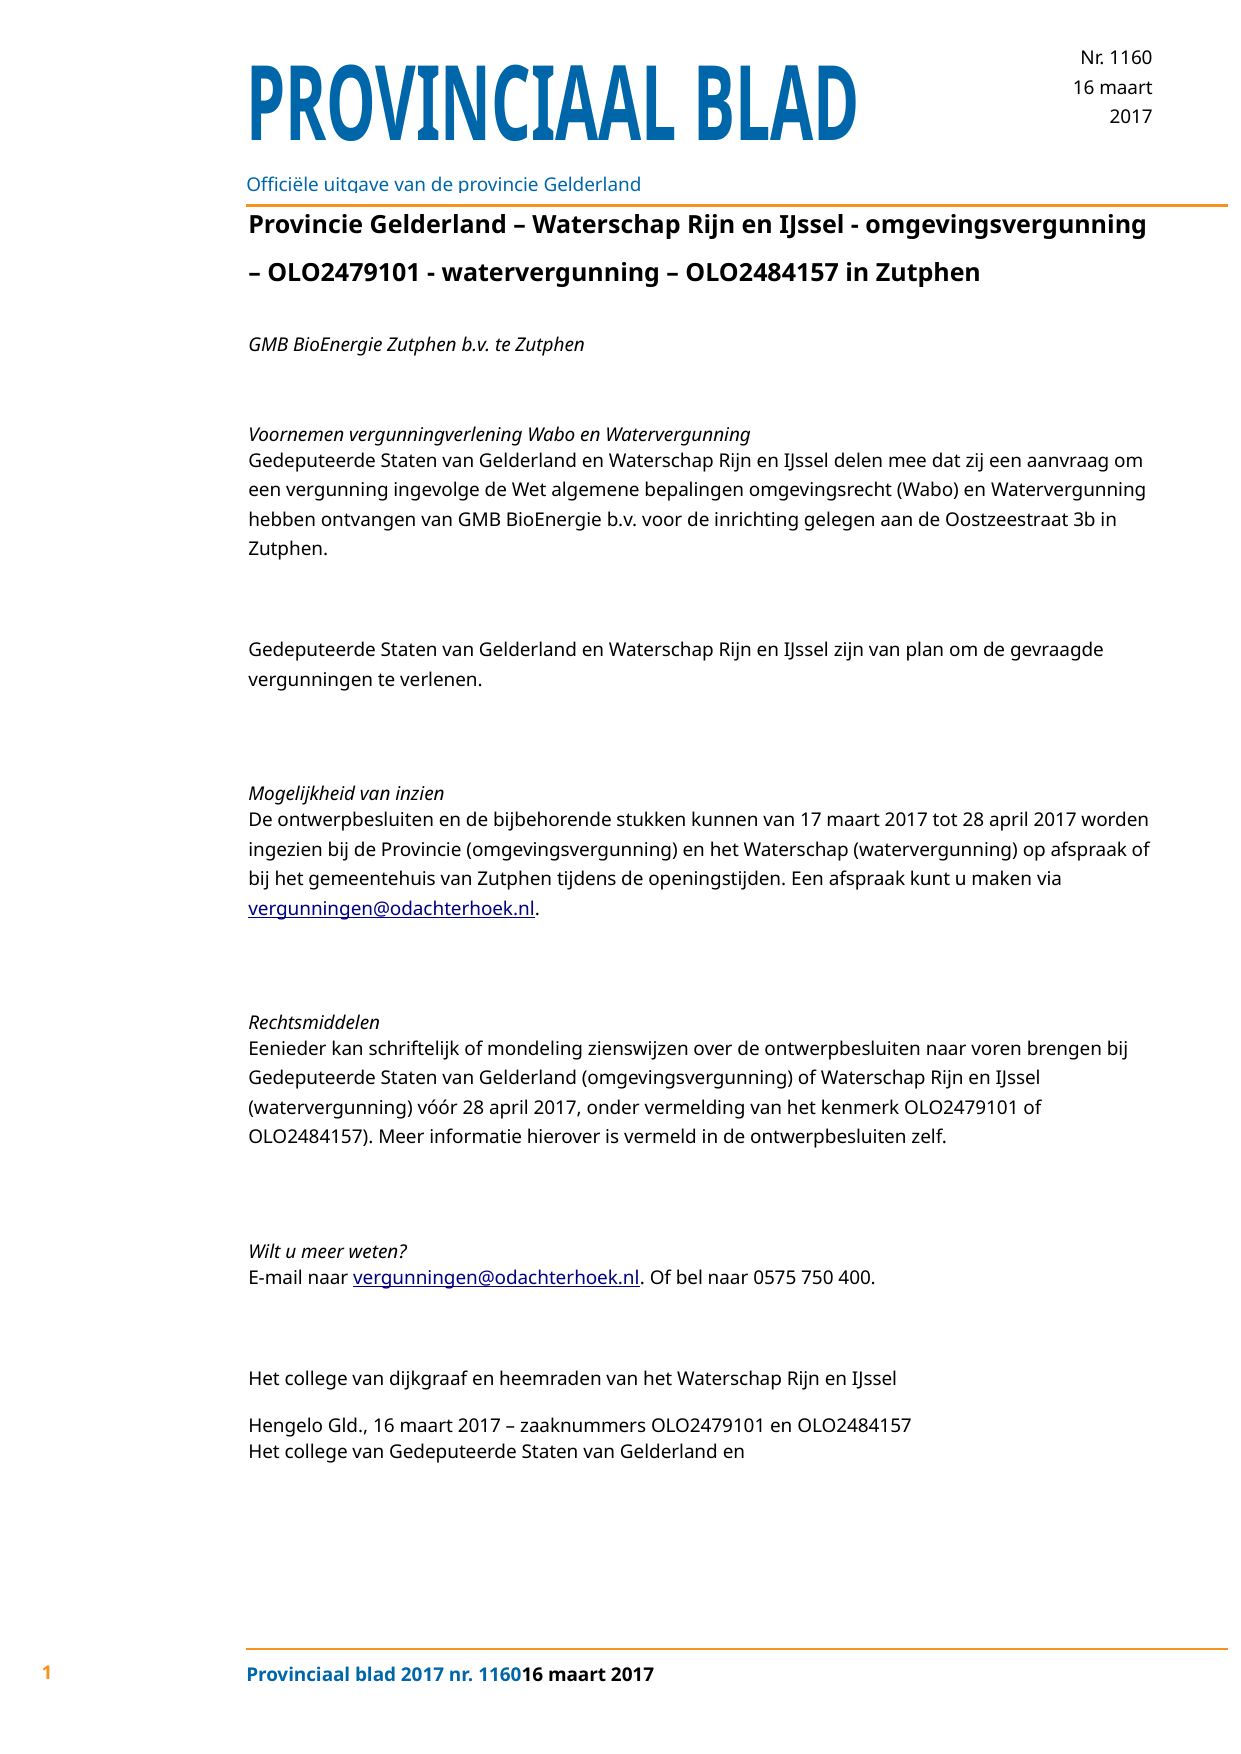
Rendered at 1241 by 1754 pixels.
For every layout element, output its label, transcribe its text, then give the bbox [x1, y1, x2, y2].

text De ontwerpbesluiten en de bijbehorende stukken kunnen van 17 maart 2017 tot 28 april 2017 worden ingezien bij de Provincie (omgevingsvergunning) en het Waterschap (watervergunning) op afspraak of bij het gemeentehuis van Zutphen tijdens de openingstijden. Een afspraak kunt u maken via vergunningen@odachterhoek.nl. [248, 806, 1152, 921]
text Gedeputeerde Staten van Gelderland en Waterschap Rijn en IJssel delen mee dat zij een aanvraag om een vergunning ingevolge de Wet algemene bepalingen omgevingsrecht (Wabo) en Watervergunning hebben ontvangen van GMB BioEnergie b.v. voor de inrichting gelegen aan de Oostzeestraat 3b in Zutphen. [248, 447, 1152, 561]
picture [41, 47, 231, 172]
text Wilt u meer weten? [248, 1238, 1152, 1264]
text Eenieder kan schriftelijk of mondeling zienswijzen over de ontwerpbesluiten naar voren brengen bij Gedeputeerde Staten van Gelderland (omgevingsvergunning) of Waterschap Rijn en IJssel (watervergunning) vóór 28 april 2017, onder vermelding van het kenmerk OLO2479101 of OLO2484157). Meer informatie hierover is vermeld in de ontwerpbesluiten zelf. [248, 1035, 1152, 1149]
text Mogelijkheid van inzien [248, 780, 1152, 806]
text Voornemen vergunningverlening Wabo en Watervergunning [248, 421, 1152, 447]
text Rechtsmiddelen [248, 1009, 1152, 1035]
text Gedeputeerde Staten van Gelderland en Waterschap Rijn en IJssel zijn van plan om de gevraagde vergunningen te verlenen. [248, 636, 1152, 692]
text Hengelo Gld., 16 maart 2017 – zaaknummers OLO2479101 en OLO2484157 [248, 1412, 1152, 1438]
text E-mail naar vergunningen@odachterhoek.nl. Of bel naar 0575 750 400. [248, 1264, 1152, 1289]
text Het college van Gedeputeerde Staten van Gelderland en [248, 1438, 1152, 1464]
text Provincie Gelderland – Waterschap Rijn en IJssel - omgevingsvergunning – OLO2479101 - watervergunning – OLO2484157 in Zutphen [248, 207, 1152, 288]
text Het college van dijkgraaf en heemraden van het Waterschap Rijn en IJssel [248, 1365, 1152, 1390]
text GMB BioEnergie Zutphen b.v. te Zutphen [248, 331, 1152, 357]
